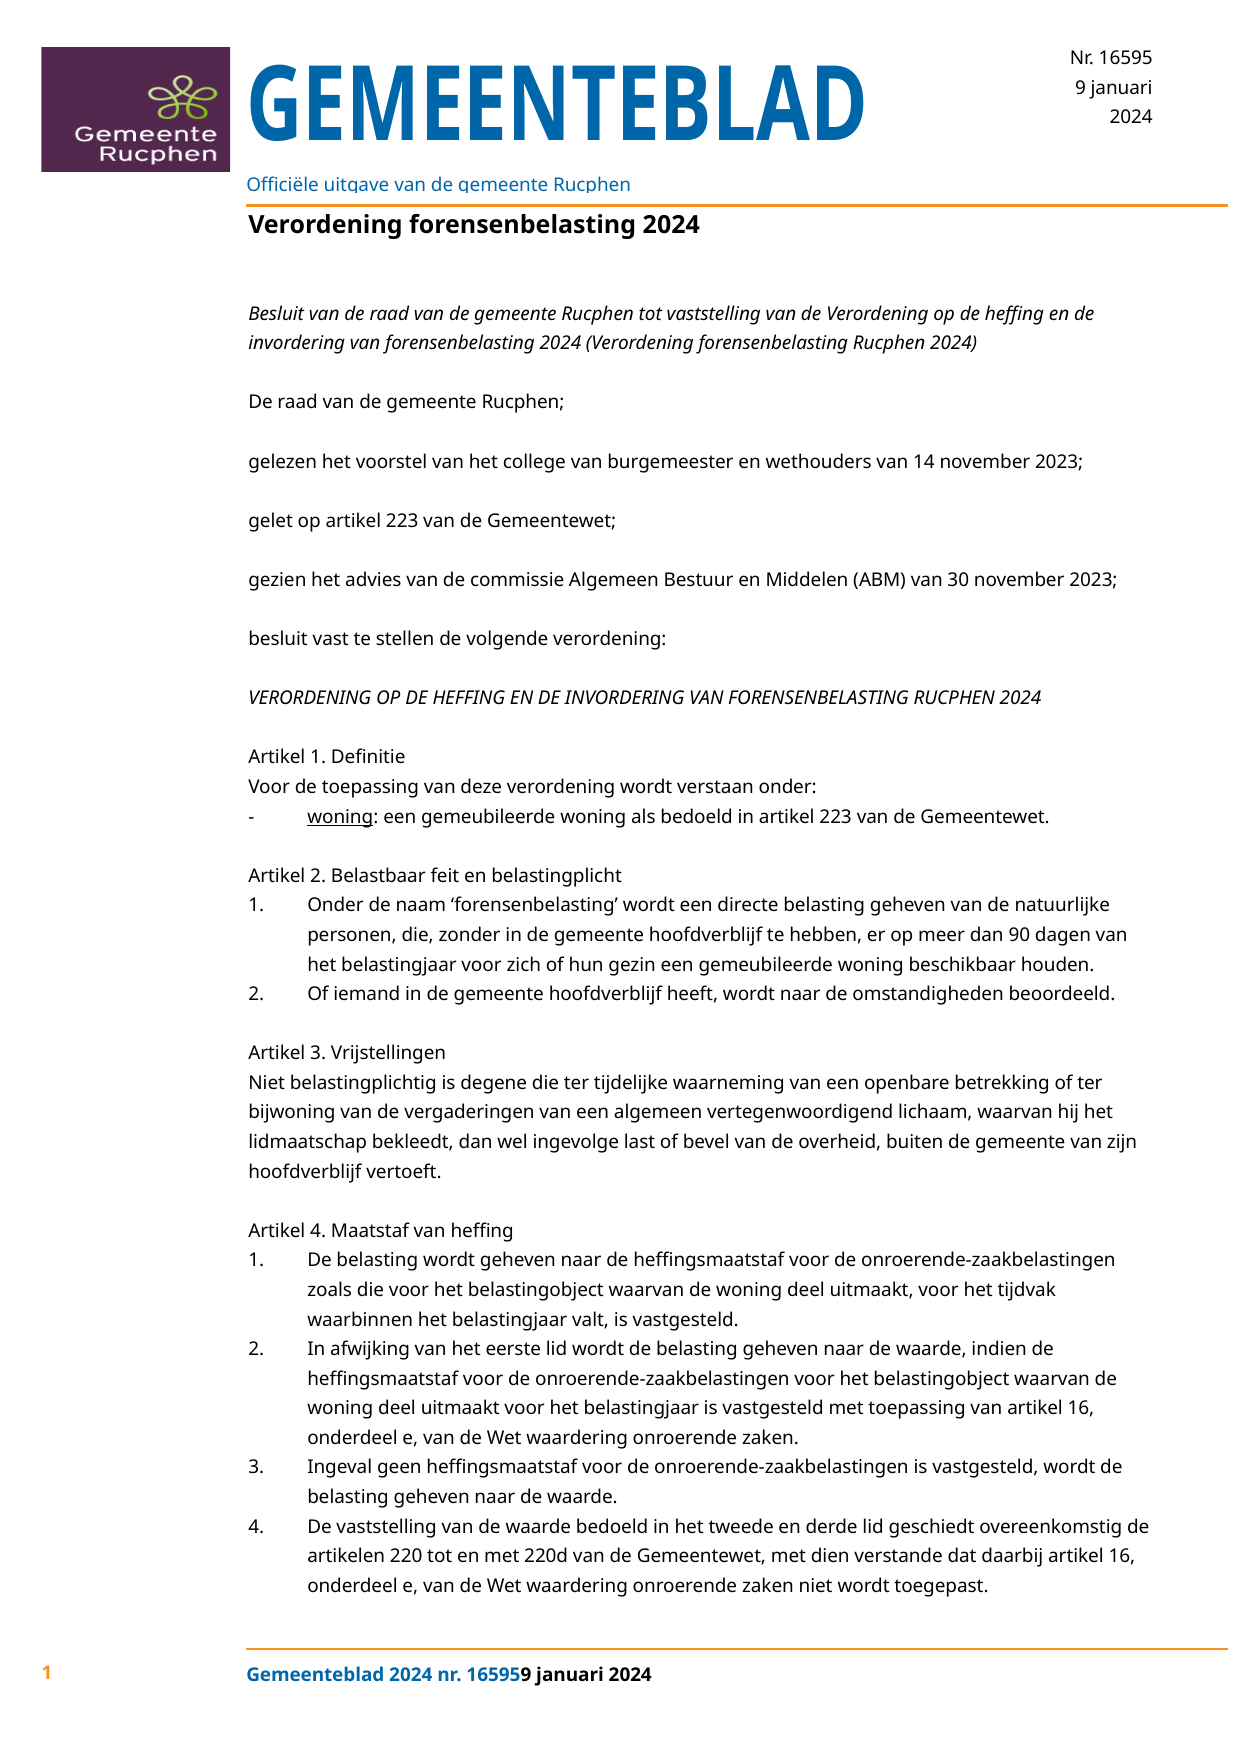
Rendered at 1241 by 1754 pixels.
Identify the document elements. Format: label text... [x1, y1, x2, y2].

text Voor de toepassing van deze verordening wordt verstaan onder: [248, 773, 1152, 799]
list De belasting wordt geheven naar de heffingsmaatstaf voor de onroerende-zaakbelastingen zoals die voor het belastingobject waarvan de woning deel uitmaakt, voor het tijdvak waarbinnen het belastingjaar valt, is vastgesteld. [248, 1247, 1152, 1331]
text De raad van de gemeente Rucphen; [248, 389, 1152, 414]
list woning: een gemeubileerde woning als bedoeld in artikel 223 van de Gemeentewet. [248, 803, 1152, 828]
list Onder de naam ‘forensenbelasting’ wordt een directe belasting geheven van de natuurlijke personen, die, zonder in de gemeente hoofdverblijf te hebben, er op meer dan 90 dagen van het belastingjaar voor zich of hun gezin een gemeubileerde woning beschikbaar houden. [248, 892, 1152, 976]
text besluit vast te stellen de volgende verordening: [248, 625, 1152, 651]
text Besluit van de raad van de gemeente Rucphen tot vaststelling van de Verordening op de heffing en de invordering van forensenbelasting 2024 (Verordening forensenbelasting Rucphen 2024) [248, 300, 1152, 355]
text gelet op artikel 223 van de Gemeentewet; [248, 507, 1152, 533]
text Artikel 2. Belastbaar feit en belastingplicht [248, 862, 1152, 888]
text gelezen het voorstel van het college van burgemeester en wethouders van 14 november 2023; [248, 448, 1152, 473]
text Verordening forensenbelasting 2024 [248, 207, 1152, 241]
text Niet belastingplichtig is degene die ter tijdelijke waarneming van een openbare betrekking of ter bijwoning van de vergaderingen van een algemeen vertegenwoordigend lichaam, waarvan hij het lidmaatschap bekleedt, dan wel ingevolge last of bevel van de overheid, buiten de gemeente van zijn hoofdverblijf vertoeft. [248, 1069, 1152, 1183]
text Artikel 1. Definitie [248, 744, 1152, 769]
text gezien het advies van de commissie Algemeen Bestuur en Middelen (ABM) van 30 november 2023; [248, 566, 1152, 592]
text VERORDENING OP DE HEFFING EN DE INVORDERING VAN FORENSENBELASTING RUCPHEN 2024 [248, 684, 1152, 710]
list Ingeval geen heffingsmaatstaf voor de onroerende-zaakbelastingen is vastgesteld, wordt de belasting geheven naar de waarde. [248, 1454, 1152, 1509]
list Of iemand in de gemeente hoofdverblijf heeft, wordt naar de omstandigheden beoordeeld. [248, 980, 1152, 1006]
text Artikel 4. Maatstaf van heffing [248, 1217, 1152, 1243]
list De vaststelling van de waarde bedoeld in het tweede en derde lid geschiedt overeenkomstig de artikelen 220 tot en met 220d van de Gemeentewet, met dien verstande dat daarbij artikel 16, onderdeel e, van de Wet waardering onroerende zaken niet wordt toegepast. [248, 1513, 1152, 1598]
picture [41, 47, 231, 172]
list In afwijking van het eerste lid wordt de belasting geheven naar de waarde, indien de heffingsmaatstaf voor de onroerende-zaakbelastingen voor het belastingobject waarvan de woning deel uitmaakt voor het belastingjaar is vastgesteld met toepassing van artikel 16, onderdeel e, van de Wet waardering onroerende zaken. [248, 1335, 1152, 1450]
text Artikel 3. Vrijstellingen [248, 1039, 1152, 1065]
